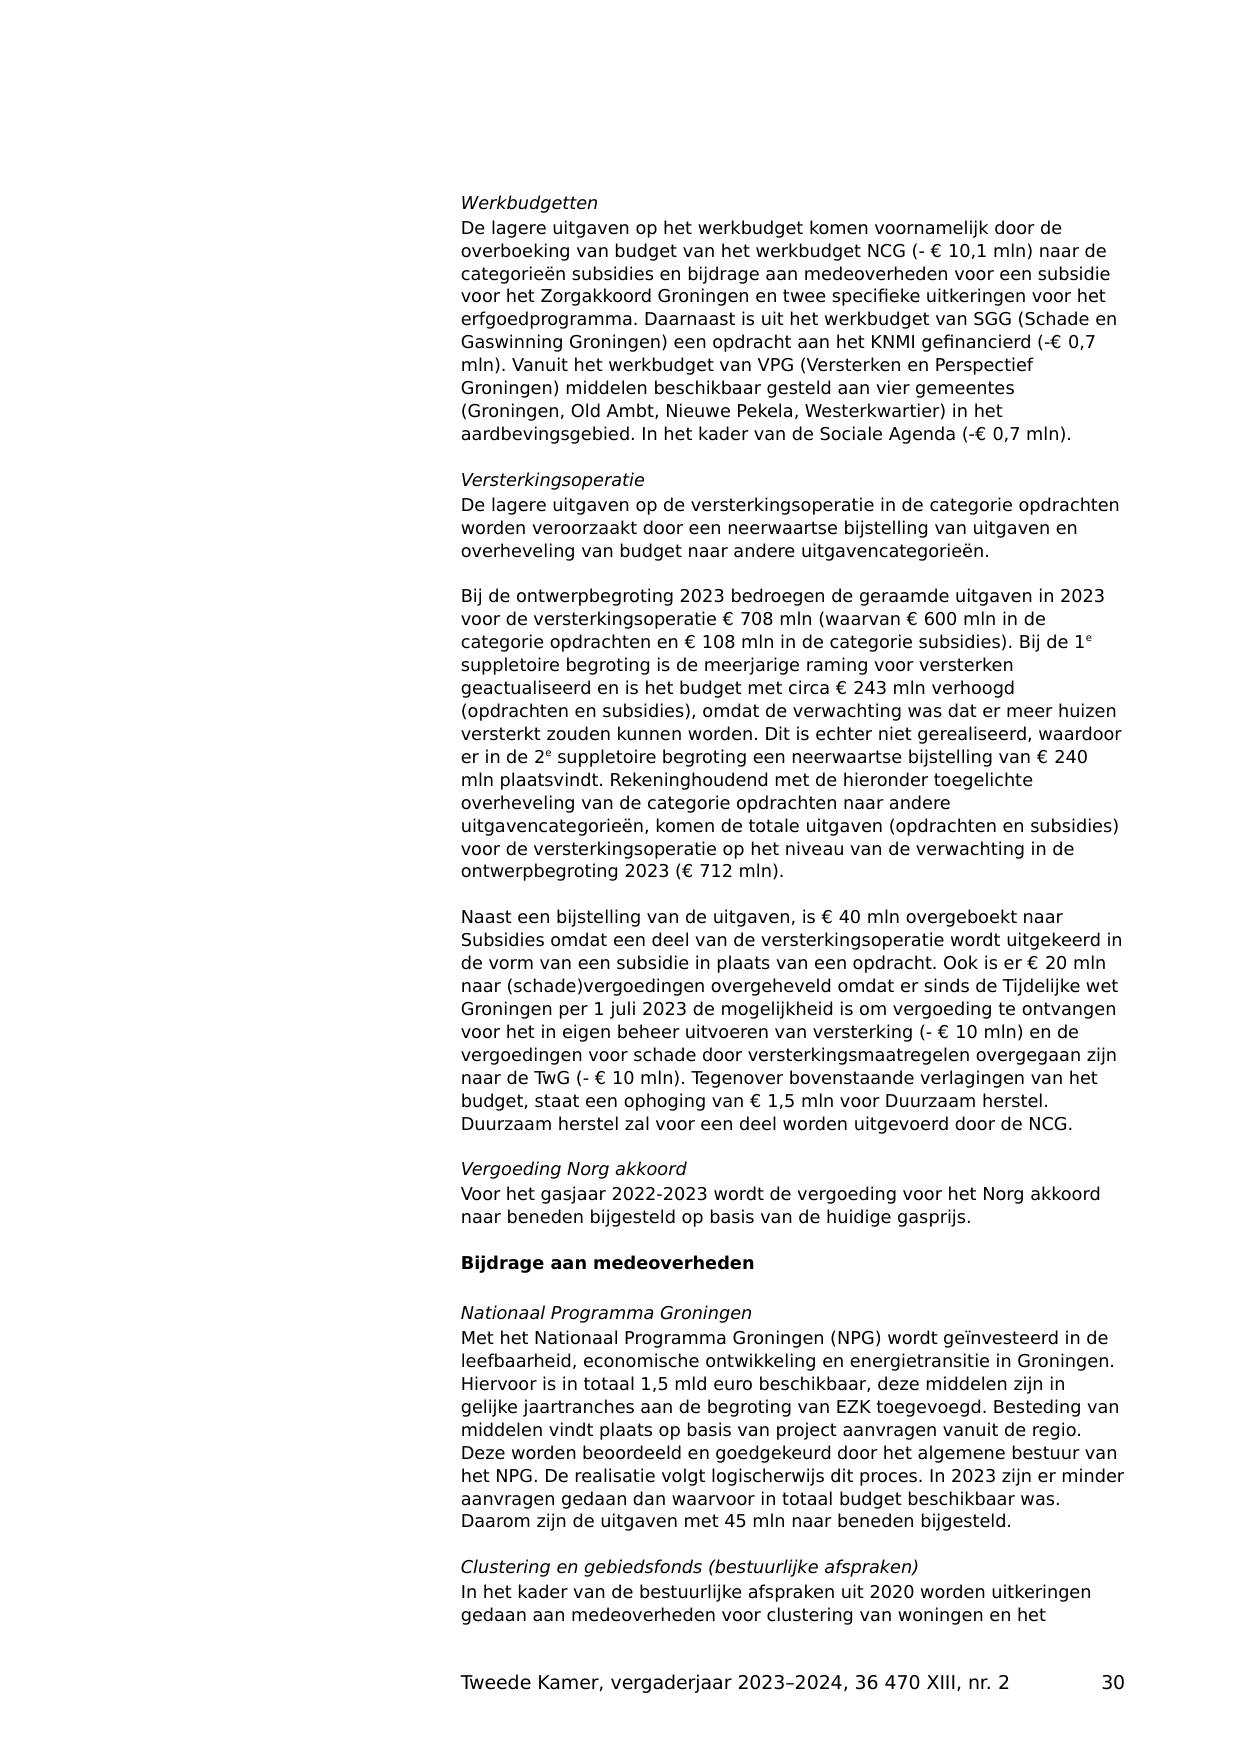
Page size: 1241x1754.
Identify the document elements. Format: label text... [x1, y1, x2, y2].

text Voor het gasjaar 2022-2023 wordt de vergoeding voor het Norg akkoord naar beneden bijgesteld op basis van de huidige gasprijs. [461, 1182, 1125, 1228]
text Naast een bijstelling van de uitgaven, is € 40 mln overgeboekt naar Subsidies omdat een deel van de versterkingsoperatie wordt uitgekeerd in de vorm van een subsidie in plaats van een opdracht. Ook is er € 20 mln naar (schade)vergoedingen overgeheveld omdat er sinds de Tijdelijke wet Groningen per 1 juli 2023 de mogelijkheid is om vergoeding te ontvangen voor het in eigen beheer uitvoeren van versterking (- € 10 mln) en de vergoedingen voor schade door versterkingsmaatregelen overgegaan zijn naar de TwG (- € 10 mln). Tegenover bovenstaande verlagingen van het budget, staat een ophoging van € 1,5 mln voor Duurzaam herstel. Duurzaam herstel zal voor een deel worden uitgevoerd door de NCG. [461, 905, 1125, 1134]
text Nationaal Programma Groningen [461, 1301, 1125, 1324]
text Clustering en gebiedsfonds (bestuurlijke afspraken) [461, 1555, 1125, 1578]
text Versterkingsoperatie [461, 468, 1125, 491]
text Bijdrage aan medeoverheden [461, 1251, 1125, 1274]
text Vergoeding Norg akkoord [461, 1157, 1125, 1180]
text De lagere uitgaven op het werkbudget komen voornamelijk door de overboeking van budget van het werkbudget NCG (- € 10,1 mln) naar de categorieën subsidies en bijdrage aan medeoverheden voor een subsidie voor het Zorgakkoord Groningen en twee specifieke uitkeringen voor het erfgoedprogramma. Daarnaast is uit het werkbudget van SGG (Schade en Gaswinning Groningen) een opdracht aan het KNMI gefinancierd (-€ 0,7 mln). Vanuit het werkbudget van VPG (Versterken en Perspectief Groningen) middelen beschikbaar gesteld aan vier gemeentes (Groningen, Old Ambt, Nieuwe Pekela, Westerkwartier) in het aardbevingsgebied. In het kader van de Sociale Agenda (-€ 0,7 mln). [461, 216, 1125, 445]
text In het kader van de bestuurlijke afspraken uit 2020 worden uitkeringen gedaan aan medeoverheden voor clustering van woningen en het [461, 1580, 1125, 1626]
text Werkbudgetten [461, 191, 1125, 214]
text Met het Nationaal Programma Groningen (NPG) wordt geïnvesteerd in de leefbaarheid, economische ontwikkeling en energietransitie in Groningen. Hiervoor is in totaal 1,5 mld euro beschikbaar, deze middelen zijn in gelijke jaartranches aan de begroting van EZK toegevoegd. Besteding van middelen vindt plaats op basis van project aanvragen vanuit de regio. Deze worden beoordeeld en goedgekeurd door het algemene bestuur van het NPG. De realisatie volgt logischerwijs dit proces. In 2023 zijn er minder aanvragen gedaan dan waarvoor in totaal budget beschikbaar was. Daarom zijn de uitgaven met 45 mln naar beneden bijgesteld. [461, 1326, 1125, 1532]
text Bij de ontwerpbegroting 2023 bedroegen de geraamde uitgaven in 2023 voor de versterkingsoperatie € 708 mln (waarvan € 600 mln in de categorie opdrachten en € 108 mln in de categorie subsidies). Bij de 1e suppletoire begroting is de meerjarige raming voor versterken geactualiseerd en is het budget met circa € 243 mln verhoogd (opdrachten en subsidies), omdat de verwachting was dat er meer huizen versterkt zouden kunnen worden. Dit is echter niet gerealiseerd, waardoor er in de 2e suppletoire begroting een neerwaartse bijstelling van € 240 mln plaatsvindt. Rekeninghoudend met de hieronder toegelichte overheveling van de categorie opdrachten naar andere uitgavencategorieën, komen de totale uitgaven (opdrachten en subsidies) voor de versterkingsoperatie op het niveau van de verwachting in de ontwerpbegroting 2023 (€ 712 mln). [461, 584, 1125, 882]
text De lagere uitgaven op de versterkingsoperatie in de categorie opdrachten worden veroorzaakt door een neerwaartse bijstelling van uitgaven en overheveling van budget naar andere uitgavencategorieën. [461, 493, 1125, 562]
